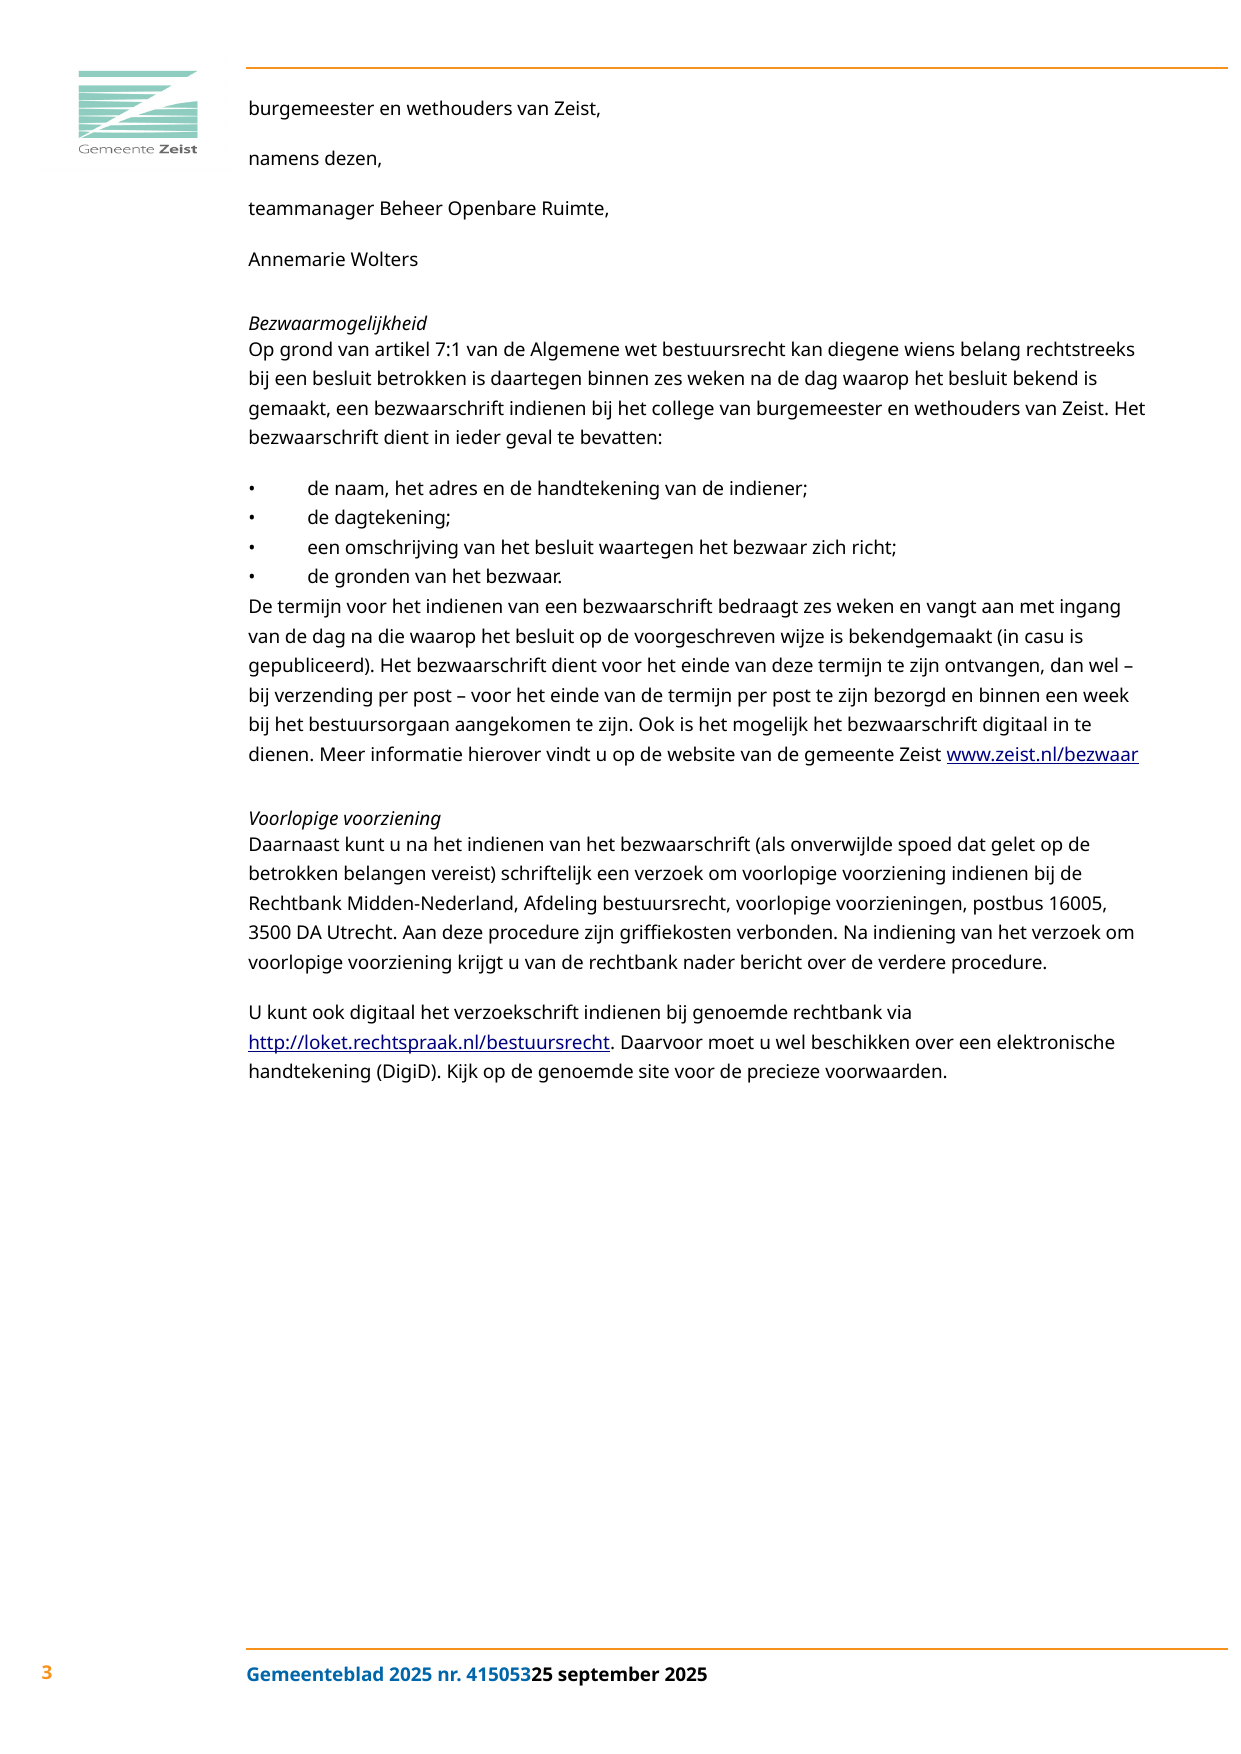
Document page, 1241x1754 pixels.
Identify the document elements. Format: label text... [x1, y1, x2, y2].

text teammanager Beheer Openbare Ruimte, [248, 196, 1152, 221]
text De termijn voor het indienen van een bezwaarschrift bedraagt zes weken en vangt aan met ingang van de dag na die waarop het besluit op de voorgeschreven wijze is bekendgemaakt (in casu is gepubliceerd). Het bezwaarschrift dient voor het einde van deze termijn te zijn ontvangen, dan wel – bij verzending per post – voor het einde van de termijn per post te zijn bezorgd en binnen een week bij het bestuursorgaan aangekomen te zijn. Ook is het mogelijk het bezwaarschrift digitaal in te dienen. Meer informatie hierover vindt u op de website van de gemeente Zeist www.zeist.nl/bezwaar [248, 593, 1152, 767]
picture [41, 47, 231, 172]
text Annemarie Wolters [248, 246, 1152, 272]
text namens dezen, [248, 145, 1152, 171]
list de dagtekening; [248, 504, 1152, 530]
text burgemeester en wethouders van Zeist, [248, 95, 1152, 121]
list de gronden van het bezwaar. [248, 564, 1152, 589]
list de naam, het adres en de handtekening van de indiener; [248, 475, 1152, 501]
text Voorlopige voorziening [248, 805, 1152, 831]
text Daarnaast kunt u na het indienen van het bezwaarschrift (als onverwijlde spoed dat gelet op de betrokken belangen vereist) schriftelijk een verzoek om voorlopige voorziening indienen bij de Rechtbank Midden-Nederland, Afdeling bestuursrecht, voorlopige voorzieningen, postbus 16005, 3500 DA Utrecht. Aan deze procedure zijn griffiekosten verbonden. Na indiening van het verzoek om voorlopige voorziening krijgt u van de rechtbank nader bericht over de verdere procedure. [248, 831, 1152, 975]
text Bezwaarmogelijkheid [248, 310, 1152, 336]
list een omschrijving van het besluit waartegen het bezwaar zich richt; [248, 534, 1152, 560]
text U kunt ook digitaal het verzoekschrift indienen bij genoemde rechtbank via http://loket.rechtspraak.nl/bestuursrecht. Daarvoor moet u wel beschikken over een elektronische handtekening (DigiD). Kijk op de genoemde site voor de precieze voorwaarden. [248, 999, 1152, 1084]
text Op grond van artikel 7:1 van de Algemene wet bestuursrecht kan diegene wiens belang rechtstreeks bij een besluit betrokken is daartegen binnen zes weken na de dag waarop het besluit bekend is gemaakt, een bezwaarschrift indienen bij het college van burgemeester en wethouders van Zeist. Het bezwaarschrift dient in ieder geval te bevatten: [248, 336, 1152, 450]
